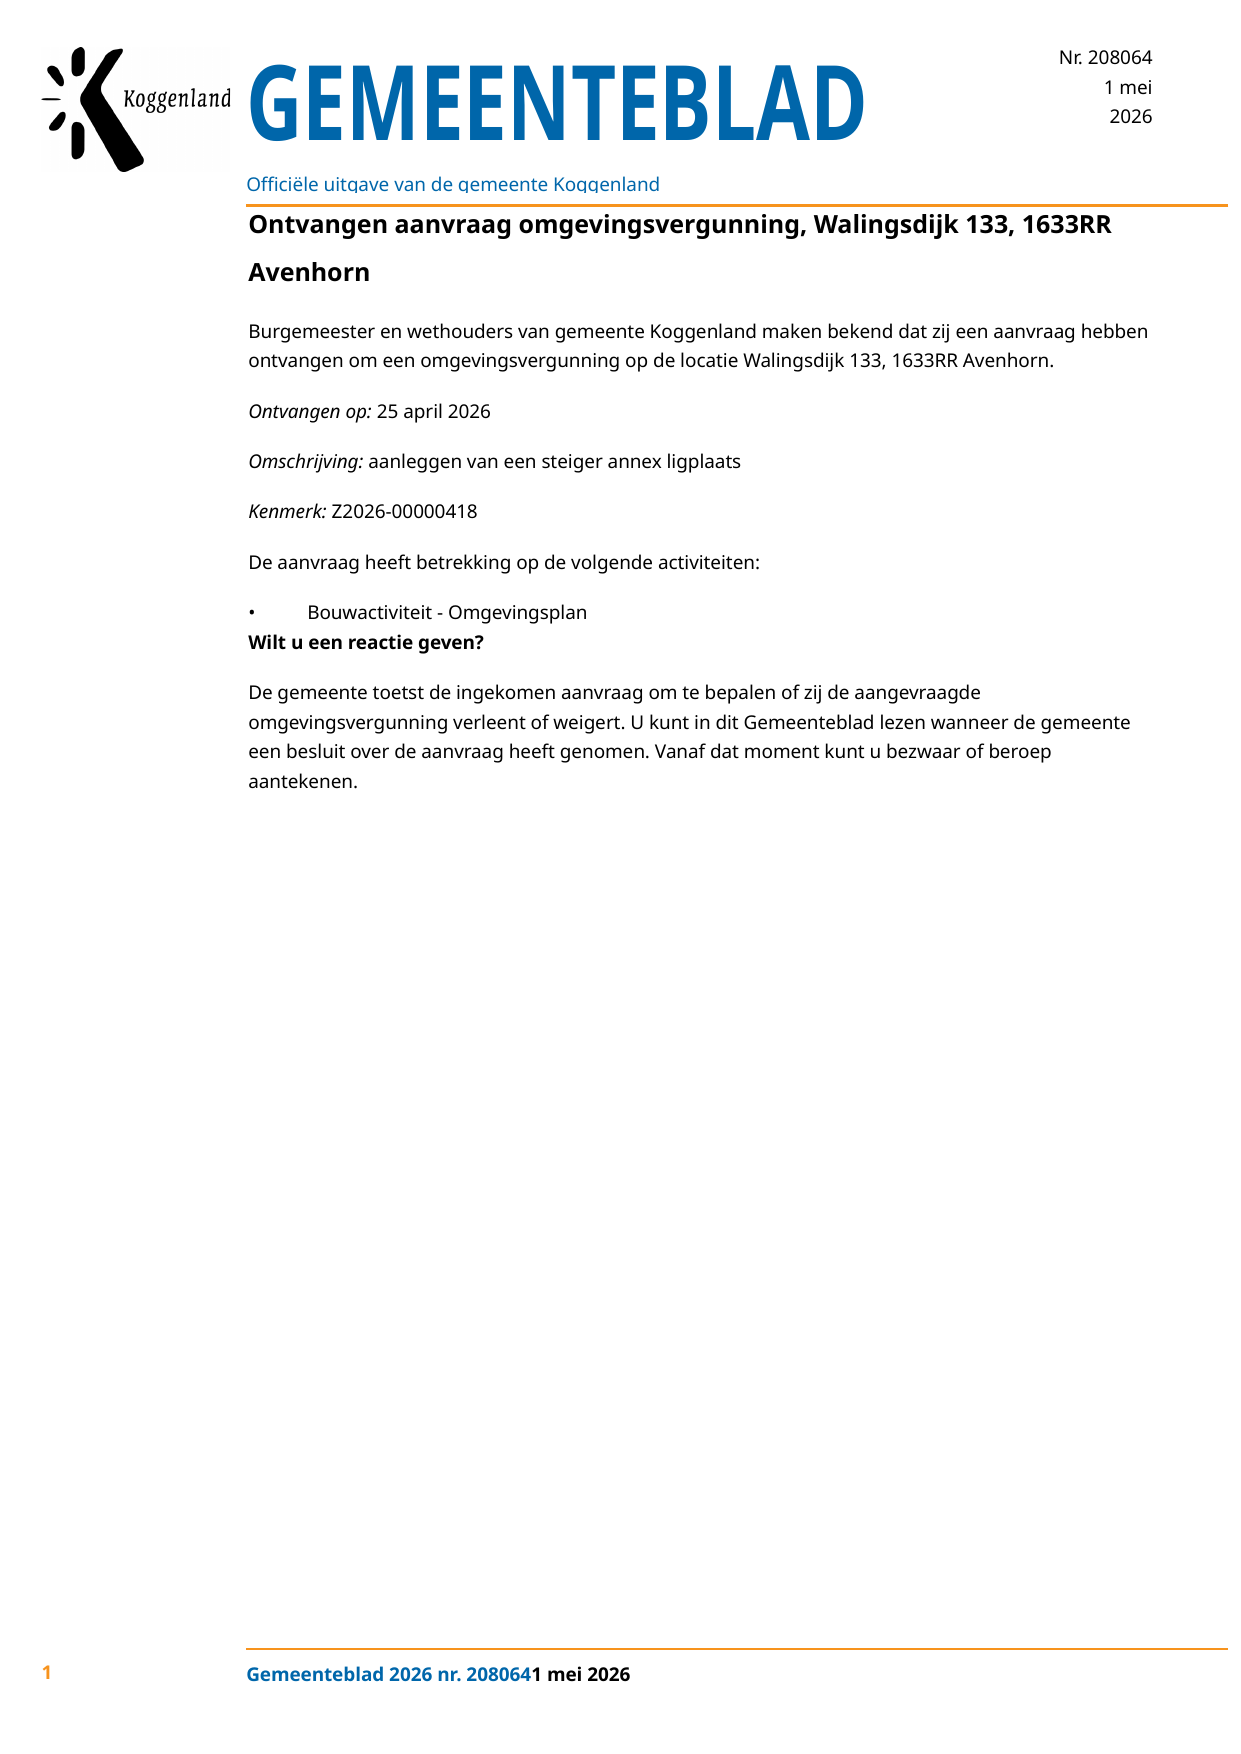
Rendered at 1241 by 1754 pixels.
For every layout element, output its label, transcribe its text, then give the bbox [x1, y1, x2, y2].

text Ontvangen aanvraag omgevingsvergunning, Walingsdijk 133, 1633RR Avenhorn [248, 207, 1152, 288]
text Kenmerk: Z2026-00000418 [248, 499, 1152, 524]
text Burgemeester en wethouders van gemeente Koggenland maken bekend dat zij een aanvraag hebben ontvangen om een omgevingsvergunning op de locatie Walingsdijk 133, 1633RR Avenhorn. [248, 318, 1152, 373]
text De gemeente toetst de ingekomen aanvraag om te bepalen of zij de aangevraagde omgevingsvergunning verleent of weigert. U kunt in dit Gemeenteblad lezen wanneer de gemeente een besluit over de aanvraag heeft genomen. Vanaf dat moment kunt u bezwaar of beroep aantekenen. [248, 679, 1152, 794]
text Ontvangen op: 25 april 2026 [248, 398, 1152, 424]
text Wilt u een reactie geven? [248, 629, 1152, 655]
text Omschrijving: aanleggen van een steiger annex ligplaats [248, 448, 1152, 474]
picture [41, 47, 231, 172]
text De aanvraag heeft betrekking op de volgende activiteiten: [248, 549, 1152, 575]
list Bouwactiviteit - Omgevingsplan [248, 599, 1152, 625]
